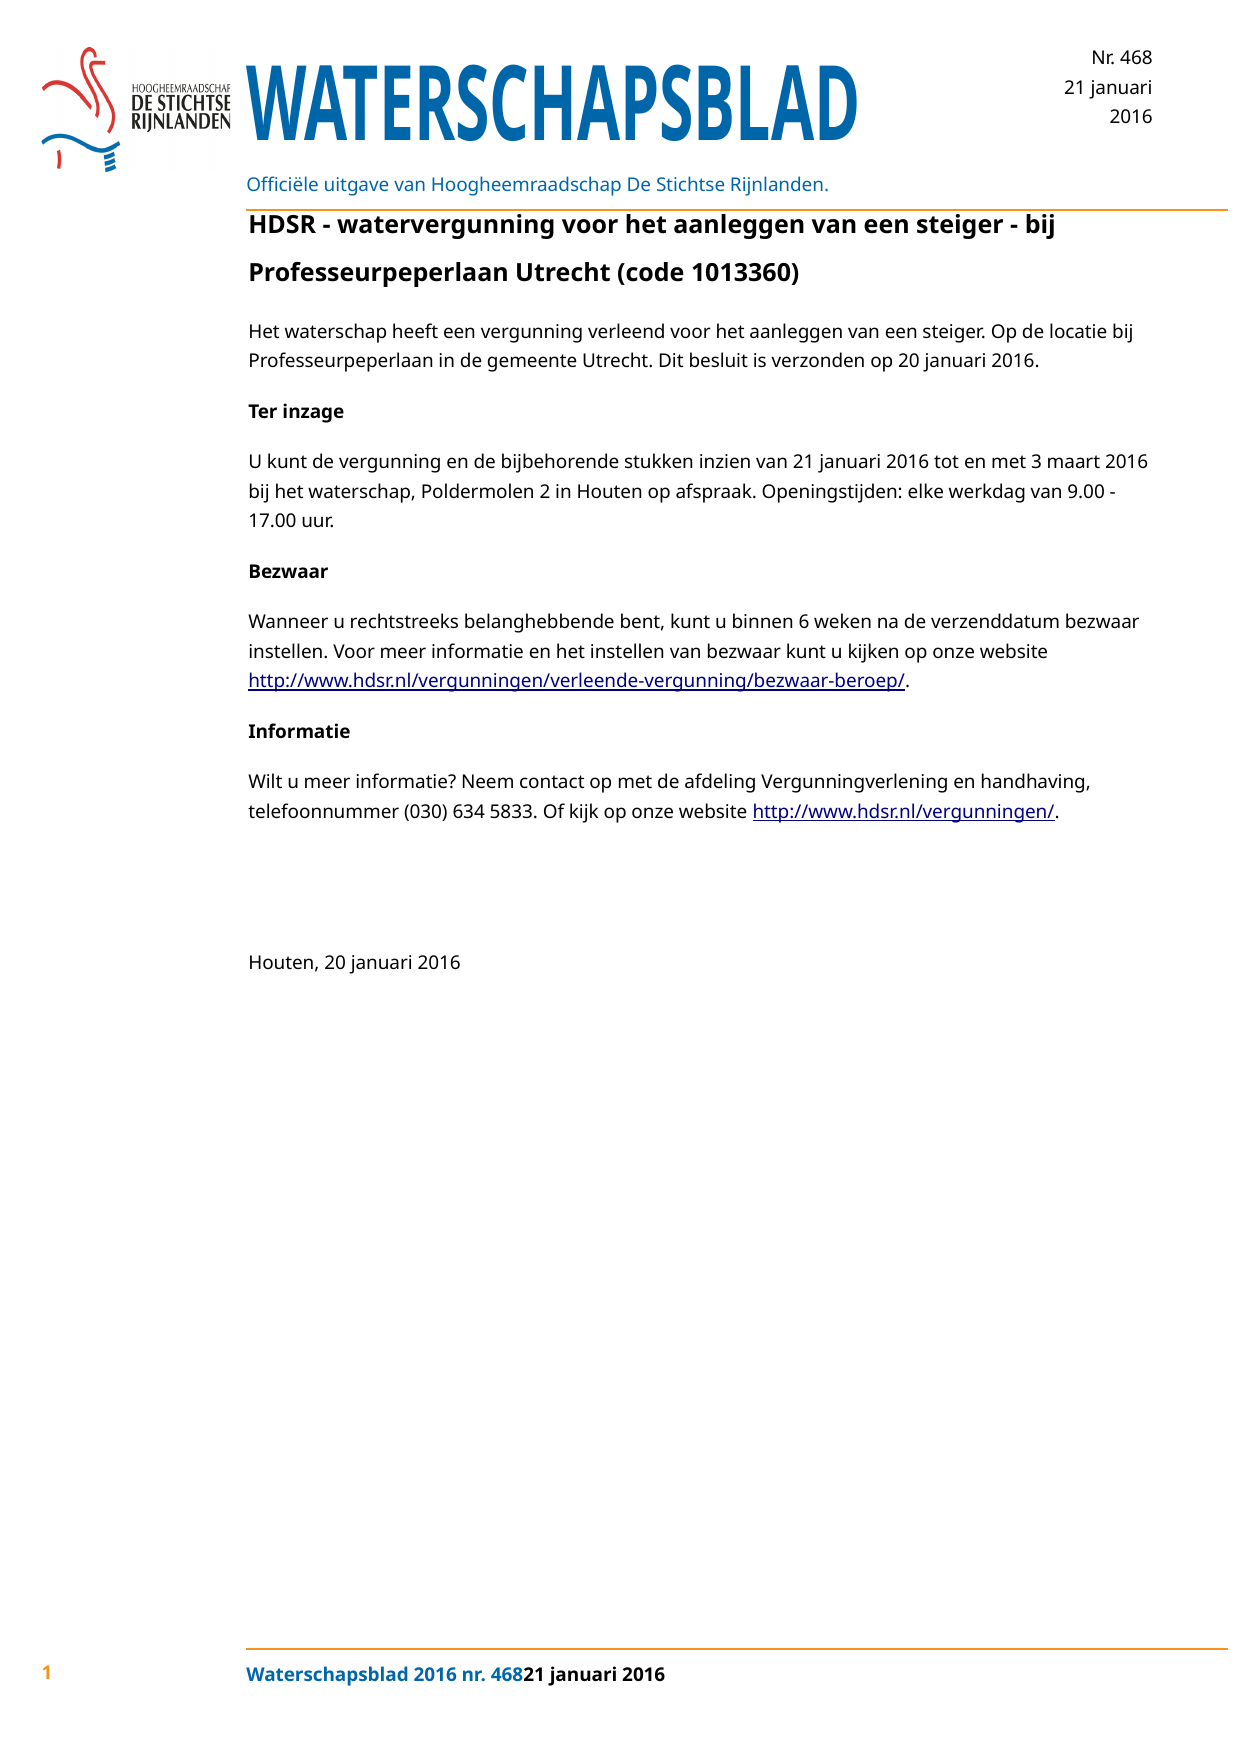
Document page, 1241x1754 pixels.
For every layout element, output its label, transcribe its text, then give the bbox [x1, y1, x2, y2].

text Ter inzage [248, 398, 1152, 424]
text Bezwaar [248, 558, 1152, 584]
text Informatie [248, 718, 1152, 744]
text Wanneer u rechtstreeks belanghebbende bent, kunt u binnen 6 weken na de verzenddatum bezwaar instellen. Voor meer informatie en het instellen van bezwaar kunt u kijken op onze website http://www.hdsr.nl/vergunningen/verleende-vergunning/bezwaar-beroep/. [248, 608, 1152, 693]
text Houten, 20 januari 2016 [248, 949, 1152, 975]
text Het waterschap heeft een vergunning verleend voor het aanleggen van een steiger. Op de locatie bij Professeurpeperlaan in de gemeente Utrecht. Dit besluit is verzonden op 20 januari 2016. [248, 318, 1152, 373]
text HDSR - watervergunning voor het aanleggen van een steiger - bij Professeurpeperlaan Utrecht (code 1013360) [248, 211, 1152, 288]
text Wilt u meer informatie? Neem contact op met de afdeling Vergunningverlening en handhaving, telefoonnummer (030) 634 5833. Of kijk op onze website http://www.hdsr.nl/vergunningen/. [248, 768, 1152, 824]
text U kunt de vergunning en de bijbehorende stukken inzien van 21 januari 2016 tot en met 3 maart 2016 bij het waterschap, Poldermolen 2 in Houten op afspraak. Openingstijden: elke werkdag van 9.00 - 17.00 uur. [248, 448, 1152, 533]
picture [41, 47, 231, 172]
